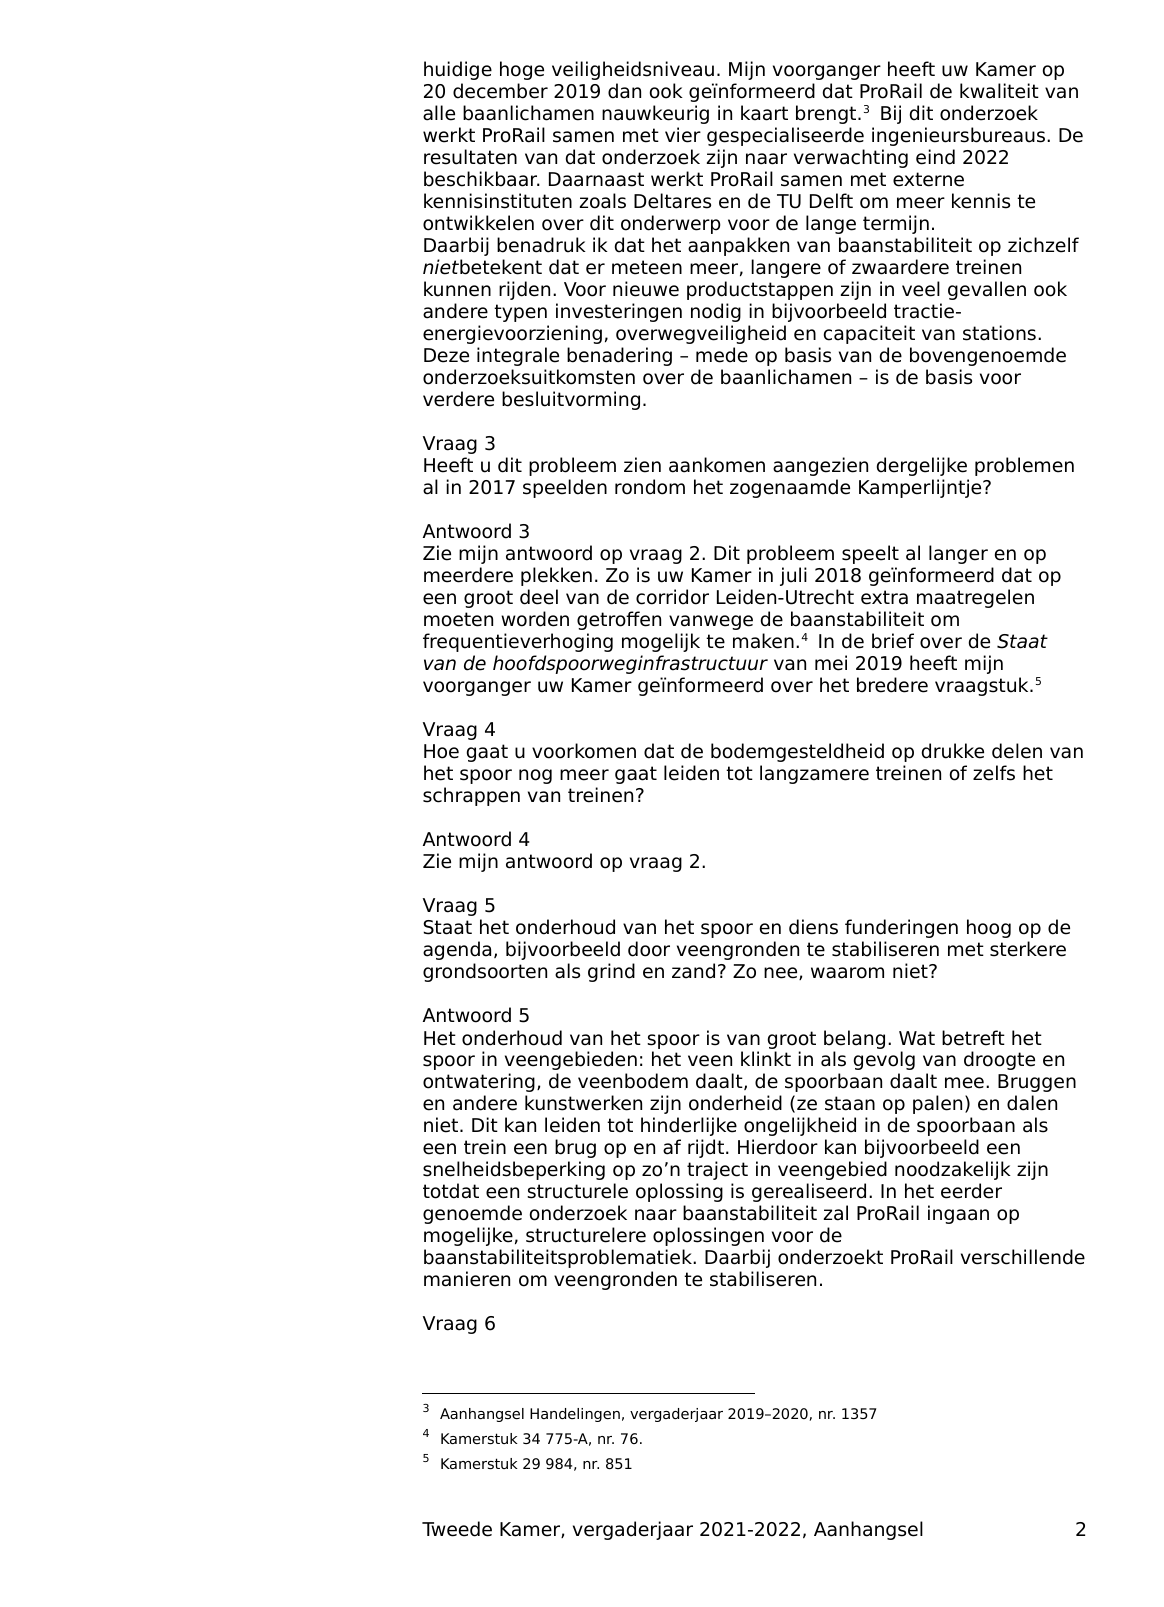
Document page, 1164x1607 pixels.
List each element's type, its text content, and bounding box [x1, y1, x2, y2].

text Antwoord 3 [422, 521, 1087, 543]
text Zie mijn antwoord op vraag 2. [422, 851, 1087, 873]
text Vraag 4 [422, 719, 1087, 741]
text Kamerstuk 29 984, nr. 851 [422, 1452, 1087, 1474]
text Heeft u dit probleem zien aankomen aangezien dergelijke problemen al in 2017 speelden rondom het zogenaamde Kamperlijntje? [422, 455, 1087, 499]
text Daarbij benadruk ik dat het aanpakken van baanstabiliteit op zichzelf nietbetekent dat er meteen meer, langere of zwaardere treinen kunnen rijden. Voor nieuwe productstappen zijn in veel gevallen ook andere typen investeringen nodig in bijvoorbeeld tractie-energievoorziening, overwegveiligheid en capaciteit van stations. Deze integrale benadering – mede op basis van de bovengenoemde onderzoeksuitkomsten over de baanlichamen – is de basis voor verdere besluitvorming. [422, 235, 1087, 411]
text Kamerstuk 34 775-A, nr. 76. [422, 1427, 1087, 1449]
text Antwoord 5 [422, 1005, 1087, 1027]
text Staat het onderhoud van het spoor en diens funderingen hoog op de agenda, bijvoorbeeld door veengronden te stabiliseren met sterkere grondsoorten als grind en zand? Zo nee, waarom niet? [422, 917, 1087, 983]
text huidige hoge veiligheidsniveau. Mijn voorganger heeft uw Kamer op 20 december 2019 dan ook geïnformeerd dat ProRail de kwaliteit van alle baanlichamen nauwkeurig in kaart brengt. Bij dit onderzoek werkt ProRail samen met vier gespecialiseerde ingenieursbureaus. De resultaten van dat onderzoek zijn naar verwachting eind 2022 beschikbaar. Daarnaast werkt ProRail samen met externe kennisinstituten zoals Deltares en de TU Delft om meer kennis te ontwikkelen over dit onderwerp voor de lange termijn. [422, 59, 1087, 235]
text Aanhangsel Handelingen, vergaderjaar 2019–2020, nr. 1357 [422, 1402, 1087, 1424]
text Vraag 3 [422, 433, 1087, 455]
text Het onderhoud van het spoor is van groot belang. Wat betreft het spoor in veengebieden: het veen klinkt in als gevolg van droogte en ontwatering, de veenbodem daalt, de spoorbaan daalt mee. Bruggen en andere kunstwerken zijn onderheid (ze staan op palen) en dalen niet. Dit kan leiden tot hinderlijke ongelijkheid in de spoorbaan als een trein een brug op en af rijdt. Hierdoor kan bijvoorbeeld een snelheidsbeperking op zo’n traject in veengebied noodzakelijk zijn totdat een structurele oplossing is gerealiseerd. In het eerder genoemde onderzoek naar baanstabiliteit zal ProRail ingaan op mogelijke, structurelere oplossingen voor de baanstabiliteitsproblematiek. Daarbij onderzoekt ProRail verschillende manieren om veengronden te stabiliseren. [422, 1027, 1087, 1291]
text Antwoord 4 [422, 829, 1087, 851]
text Vraag 6 [422, 1313, 1087, 1335]
text Hoe gaat u voorkomen dat de bodemgesteldheid op drukke delen van het spoor nog meer gaat leiden tot langzamere treinen of zelfs het schrappen van treinen? [422, 741, 1087, 807]
text Zie mijn antwoord op vraag 2. Dit probleem speelt al langer en op meerdere plekken. Zo is uw Kamer in juli 2018 geïnformeerd dat op een groot deel van de corridor Leiden-Utrecht extra maatregelen moeten worden getroffen vanwege de baanstabiliteit om frequentieverhoging mogelijk te maken. In de brief over de Staat van de hoofdspoorweginfrastructuur van mei 2019 heeft mijn voorganger uw Kamer geïnformeerd over het bredere vraagstuk. [422, 543, 1087, 697]
text Vraag 5 [422, 895, 1087, 917]
